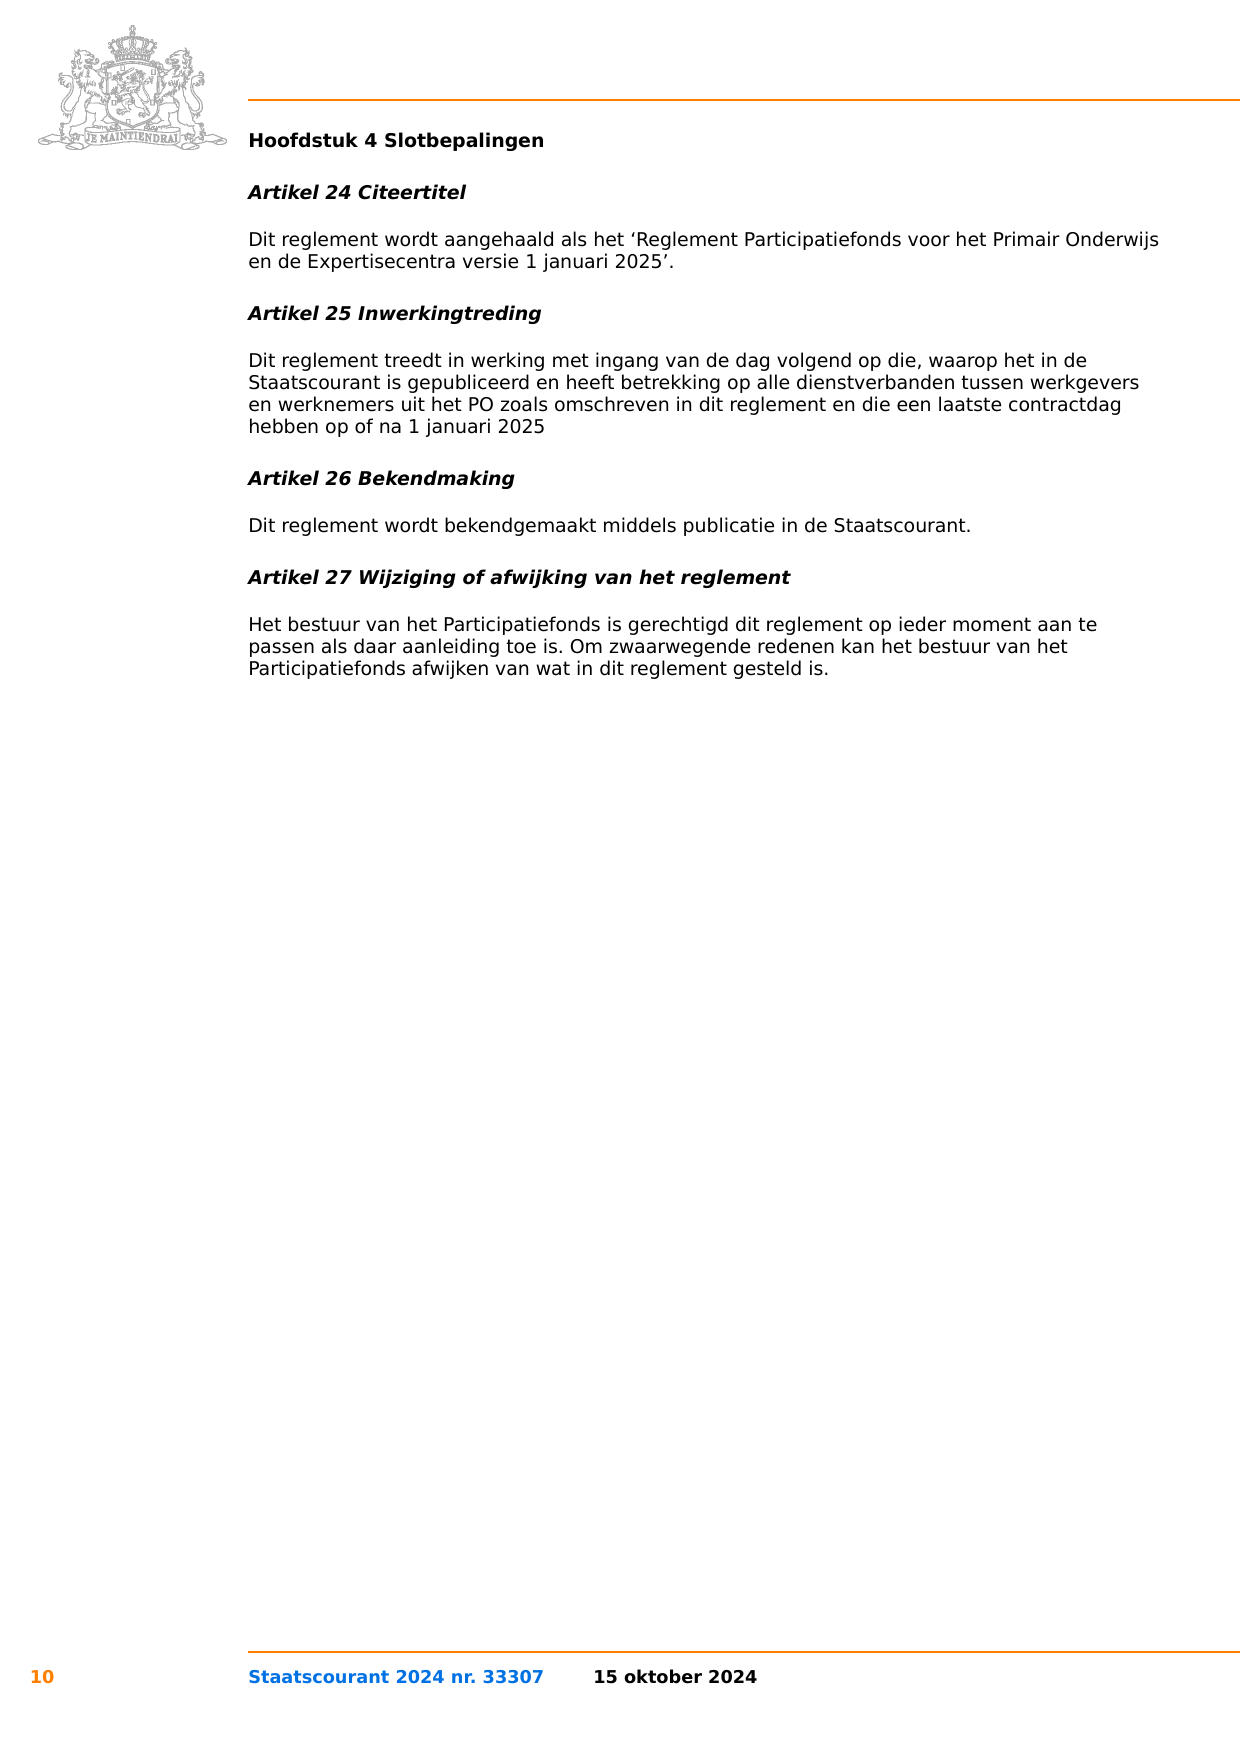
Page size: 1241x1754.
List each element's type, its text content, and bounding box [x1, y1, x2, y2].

subtitle Artikel 26 Bekendmaking [248, 468, 1163, 490]
text Dit reglement treedt in werking met ingang van de dag volgend op die, waarop het in de Staatscourant is gepubliceerd en heeft betrekking op alle dienstverbanden tussen werkgevers en werknemers uit het PO zoals omschreven in dit reglement en die een laatste contractdag hebben op of na 1 januari 2025 [248, 350, 1163, 438]
subtitle Artikel 27 Wijziging of afwijking van het reglement [248, 567, 1163, 589]
text Het bestuur van het Participatiefonds is gerechtigd dit reglement op ieder moment aan te passen als daar aanleiding toe is. Om zwaarwegende redenen kan het bestuur van het Participatiefonds afwijken van wat in dit reglement gesteld is. [248, 614, 1163, 679]
subtitle Hoofdstuk 4 Slotbepalingen [248, 130, 1163, 152]
picture [38, 25, 227, 150]
text Dit reglement wordt aangehaald als het ‘Reglement Participatiefonds voor het Primair Onderwijs en de Expertisecentra versie 1 januari 2025’. [248, 229, 1163, 273]
subtitle Artikel 24 Citeertitel [248, 182, 1163, 204]
subtitle Artikel 25 Inwerkingtreding [248, 303, 1163, 325]
text Dit reglement wordt bekendgemaakt middels publicatie in de Staatscourant. [248, 515, 1163, 537]
